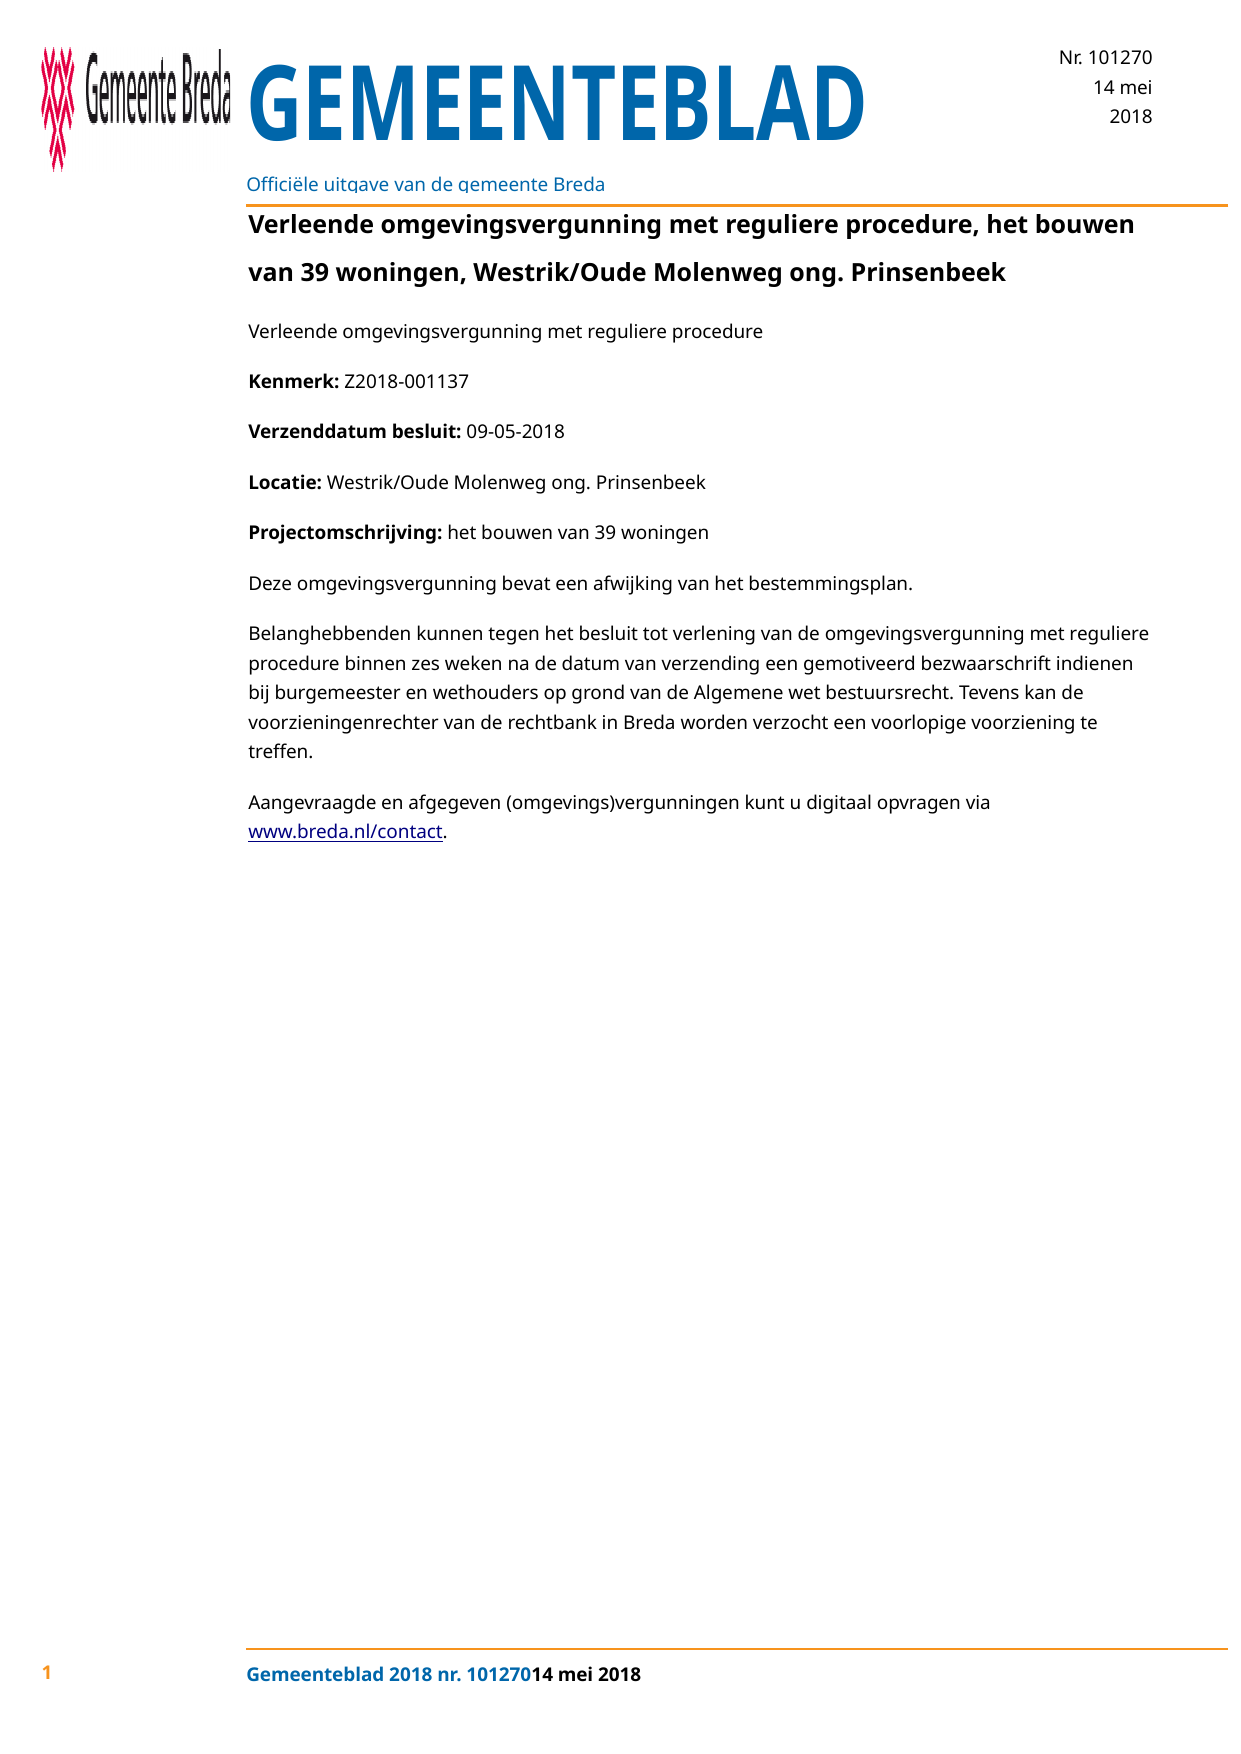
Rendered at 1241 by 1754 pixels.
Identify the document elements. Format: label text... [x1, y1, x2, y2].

text Kenmerk: Z2018-001137 [248, 368, 1152, 394]
text Aangevraagde en afgegeven (omgevings)vergunningen kunt u digitaal opvragen via www.breda.nl/contact. [248, 789, 1152, 844]
text Verleende omgevingsvergunning met reguliere procedure, het bouwen van 39 woningen, Westrik/Oude Molenweg ong. Prinsenbeek [248, 207, 1152, 288]
text Projectomschrijving: het bouwen van 39 woningen [248, 519, 1152, 545]
text Verzenddatum besluit: 09-05-2018 [248, 419, 1152, 444]
text Belanghebbenden kunnen tegen het besluit tot verlening van de omgevingsvergunning met reguliere procedure binnen zes weken na de datum van verzending een gemotiveerd bezwaarschrift indienen bij burgemeester en wethouders op grond van de Algemene wet bestuursrecht. Tevens kan de voorzieningenrechter van de rechtbank in Breda worden verzocht een voorlopige voorziening te treffen. [248, 620, 1152, 764]
picture [41, 47, 231, 172]
text Verleende omgevingsvergunning met reguliere procedure [248, 318, 1152, 344]
text Locatie: Westrik/Oude Molenweg ong. Prinsenbeek [248, 469, 1152, 495]
text Deze omgevingsvergunning bevat een afwijking van het bestemmingsplan. [248, 570, 1152, 596]
